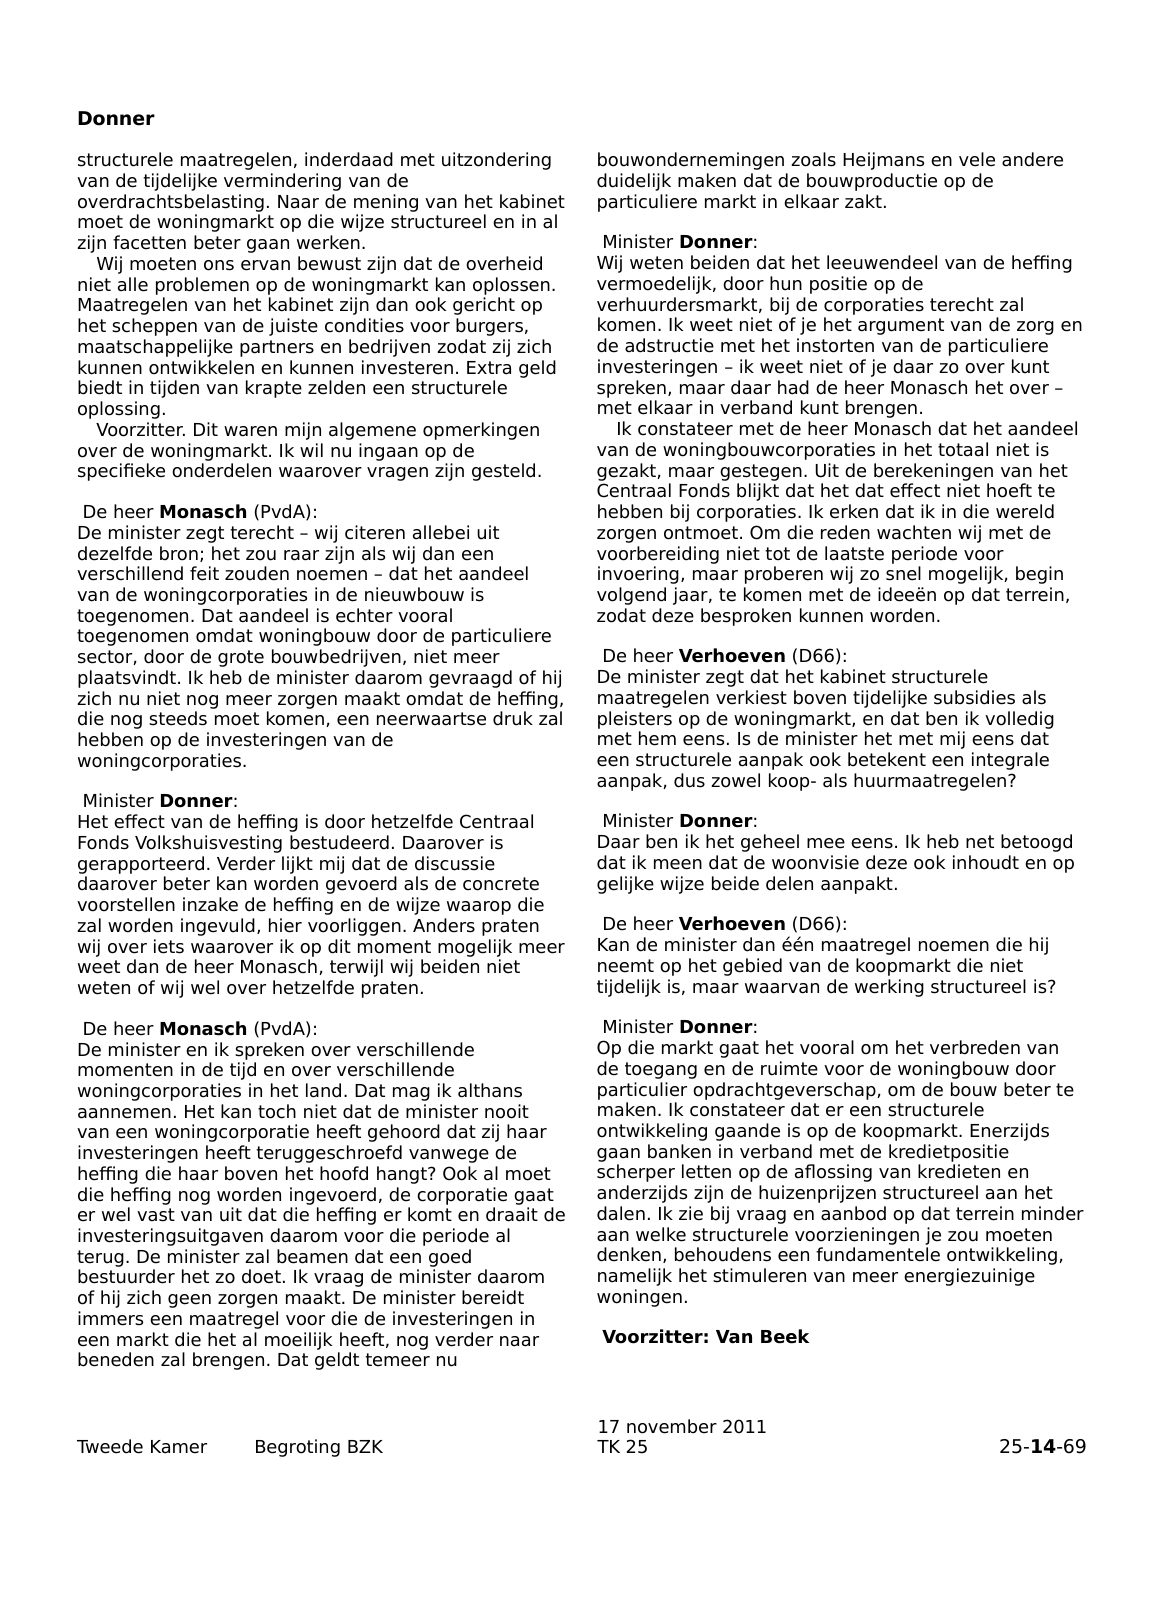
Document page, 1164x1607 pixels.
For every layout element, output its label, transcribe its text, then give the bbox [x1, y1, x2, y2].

text Kan de minister dan één maatregel noemen die hij neemt op het gebied van de koopmarkt die niet tijdelijk is, maar waarvan de werking structureel is? [596, 935, 1087, 997]
text De heer Verhoeven (D66): [596, 646, 1087, 667]
text Het effect van de heffing is door hetzelfde Centraal Fonds Volkshuisvesting bestudeerd. Daarover is gerapporteerd. Verder lijkt mij dat de discussie daarover beter kan worden gevoerd als de concrete voorstellen inzake de heffing en de wijze waarop die zal worden ingevuld, hier voorliggen. Anders praten wij over iets waarover ik op dit moment mogelijk meer weet dan de heer Monasch, terwijl wij beiden niet weten of wij wel over hetzelfde praten. [77, 812, 567, 999]
text De heer Monasch (PvdA): [77, 502, 567, 523]
text Wij moeten ons ervan bewust zijn dat de overheid niet alle problemen op de woningmarkt kan oplossen. Maatregelen van het kabinet zijn dan ook gericht op het scheppen van de juiste condities voor burgers, maatschappelijke partners en bedrijven zodat zij zich kunnen ontwikkelen en kunnen investeren. Extra geld biedt in tijden van krapte zelden een structurele oplossing. [77, 254, 567, 420]
text Op die markt gaat het vooral om het verbreden van de toegang en de ruimte voor de woningbouw door particulier opdrachtgeverschap, om de bouw beter te maken. Ik constateer dat er een structurele ontwikkeling gaande is op de koopmarkt. Enerzijds gaan banken in verband met de kredietpositie scherper letten op de aflossing van kredieten en anderzijds zijn de huizenprijzen structureel aan het dalen. Ik zie bij vraag en aanbod op dat terrein minder aan welke structurele voorzieningen je zou moeten denken, behoudens een fundamentele ontwikkeling, namelijk het stimuleren van meer energiezuinige woningen. [596, 1038, 1087, 1307]
text Wij weten beiden dat het leeuwendeel van de heffing vermoedelijk, door hun positie op de verhuurdersmarkt, bij de corporaties terecht zal komen. Ik weet niet of je het argument van de zorg en de adstructie met het instorten van de particuliere investeringen – ik weet niet of je daar zo over kunt spreken, maar daar had de heer Monasch het over – met elkaar in verband kunt brengen. [596, 253, 1087, 419]
text structurele maatregelen, inderdaad met uitzondering van de tijdelijke vermindering van de overdrachtsbelasting. Naar de mening van het kabinet moet de woningmarkt op die wijze structureel en in al zijn facetten beter gaan werken. [77, 150, 567, 254]
text Minister Donner: [596, 232, 1087, 253]
text Ik constateer met de heer Monasch dat het aandeel van de woningbouwcorporaties in het totaal niet is gezakt, maar gestegen. Uit de berekeningen van het Centraal Fonds blijkt dat het dat effect niet hoeft te hebben bij corporaties. Ik erken dat ik in die wereld zorgen ontmoet. Om die reden wachten wij met de voorbereiding niet tot de laatste periode voor invoering, maar proberen wij zo snel mogelijk, begin volgend jaar, te komen met de ideeën op dat terrein, zodat deze besproken kunnen worden. [596, 419, 1087, 626]
text De heer Monasch (PvdA): [77, 1019, 567, 1039]
text Minister Donner: [77, 791, 567, 812]
text De heer Verhoeven (D66): [596, 914, 1087, 935]
text De minister zegt terecht – wij citeren allebei uit dezelfde bron; het zou raar zijn als wij dan een verschillend feit zouden noemen – dat het aandeel van de woningcorporaties in de nieuwbouw is toegenomen. Dat aandeel is echter vooral toegenomen omdat woningbouw door de particuliere sector, door de grote bouwbedrijven, niet meer plaatsvindt. Ik heb de minister daarom gevraagd of hij zich nu niet nog meer zorgen maakt omdat de heffing, die nog steeds moet komen, een neerwaartse druk zal hebben op de investeringen van de woningcorporaties. [77, 523, 567, 771]
text De minister en ik spreken over verschillende momenten in de tijd en over verschillende woningcorporaties in het land. Dat mag ik althans aannemen. Het kan toch niet dat de minister nooit van een woningcorporatie heeft gehoord dat zij haar investeringen heeft teruggeschroefd vanwege de heffing die haar boven het hoofd hangt? Ook al moet die heffing nog worden ingevoerd, de corporatie gaat er wel vast van uit dat die heffing er komt en draait de investeringsuitgaven daarom voor die periode al terug. De minister zal beamen dat een goed bestuurder het zo doet. Ik vraag de minister daarom of hij zich geen zorgen maakt. De minister bereidt immers een maatregel voor die de investeringen in een markt die het al moeilijk heeft, nog verder naar beneden zal brengen. Dat geldt temeer nu [77, 1039, 567, 1371]
text De minister zegt dat het kabinet structurele maatregelen verkiest boven tijdelijke subsidies als pleisters op de woningmarkt, en dat ben ik volledig met hem eens. Is de minister het met mij eens dat een structurele aanpak ook betekent een integrale aanpak, dus zowel koop- als huurmaatregelen? [596, 667, 1087, 791]
text bouwondernemingen zoals Heijmans en vele andere duidelijk maken dat de bouwproductie op de particuliere markt in elkaar zakt. [596, 150, 1087, 212]
text Minister Donner: [596, 1017, 1087, 1038]
text Daar ben ik het geheel mee eens. Ik heb net betoogd dat ik meen dat de woonvisie deze ook inhoudt en op gelijke wijze beide delen aanpakt. [596, 832, 1087, 894]
text Voorzitter: Van Beek [596, 1327, 1087, 1348]
text Minister Donner: [596, 811, 1087, 832]
text Voorzitter. Dit waren mijn algemene opmerkingen over de woningmarkt. Ik wil nu ingaan op de specifieke onderdelen waarover vragen zijn gesteld. [77, 420, 567, 482]
